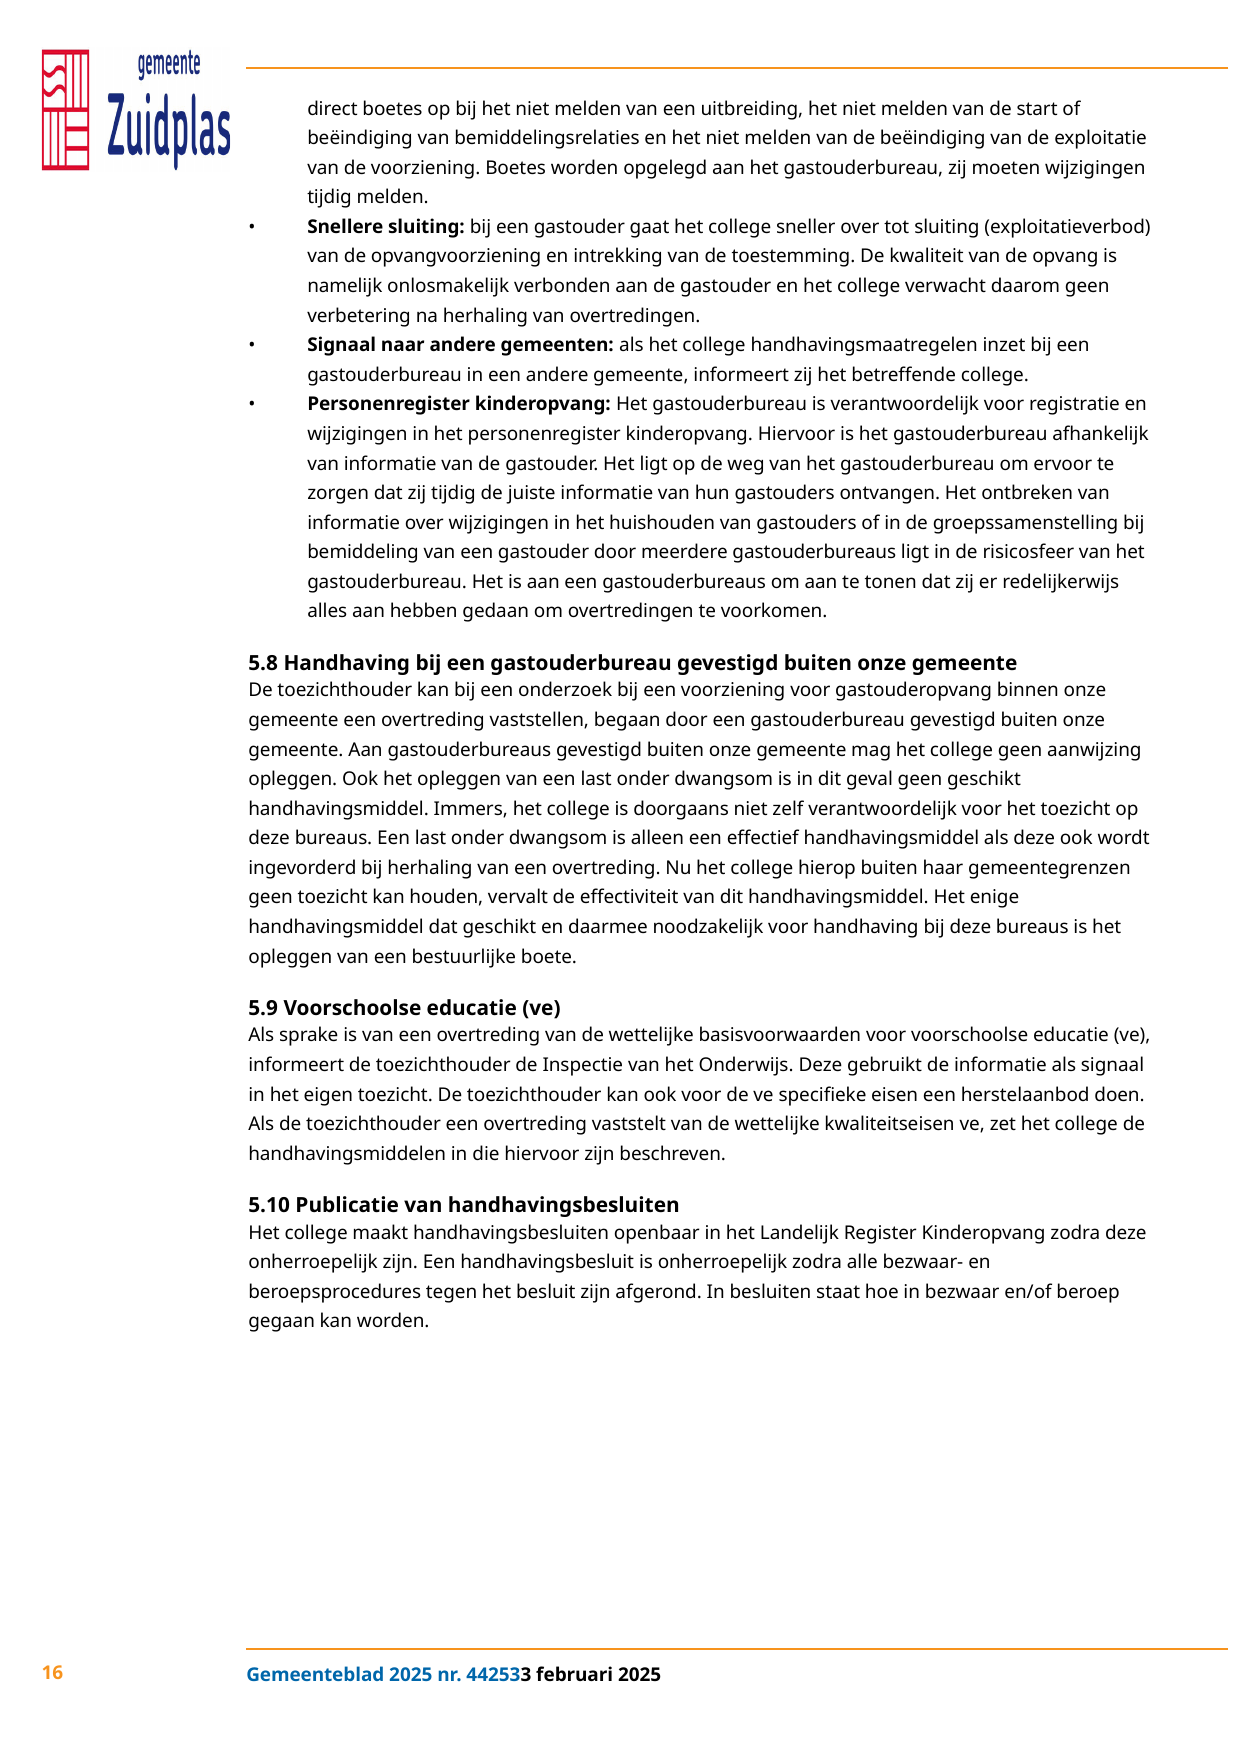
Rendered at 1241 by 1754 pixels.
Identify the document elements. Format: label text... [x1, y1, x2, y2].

list direct boetes op bij het niet melden van een uitbreiding, het niet melden van de start of beëindiging van bemiddelingsrelaties en het niet melden van de beëindiging van de exploitatie van de voorziening. Boetes worden opgelegd aan het gastouderbureau, zij moeten wijzigingen tijdig melden. [248, 95, 1152, 209]
picture [41, 47, 231, 172]
text 5.10 Publicatie van handhavingsbesluiten [248, 1190, 1152, 1219]
text Het college maakt handhavingsbesluiten openbaar in het Landelijk Register Kinderopvang zodra deze onherroepelijk zijn. Een handhavingsbesluit is onherroepelijk zodra alle bezwaar- en beroepsprocedures tegen het besluit zijn afgerond. In besluiten staat hoe in bezwaar en/of beroep gegaan kan worden. [248, 1219, 1152, 1333]
list Signaal naar andere gemeenten: als het college handhavingsmaatregelen inzet bij een gastouderbureau in een andere gemeente, informeert zij het betreffende college. [248, 331, 1152, 387]
list Snellere sluiting: bij een gastouder gaat het college sneller over tot sluiting (exploitatieverbod) van de opvangvoorziening en intrekking van de toestemming. De kwaliteit van de opvang is namelijk onlosmakelijk verbonden aan de gastouder en het college verwacht daarom geen verbetering na herhaling van overtredingen. [248, 213, 1152, 328]
text Als de toezichthouder een overtreding vaststelt van de wettelijke kwaliteitseisen ve, zet het college de handhavingsmiddelen in die hiervoor zijn beschreven. [248, 1110, 1152, 1166]
list Personenregister kinderopvang: Het gastouderbureau is verantwoordelijk voor registratie en wijzigingen in het personenregister kinderopvang. Hiervoor is het gastouderbureau afhankelijk van informatie van de gastouder. Het ligt op de weg van het gastouderbureau om ervoor te zorgen dat zij tijdig de juiste informatie van hun gastouders ontvangen. Het ontbreken van informatie over wijzigingen in het huishouden van gastouders of in de groepssamenstelling bij bemiddeling van een gastouder door meerdere gastouderbureaus ligt in de risicosfeer van het gastouderbureau. Het is aan een gastouderbureaus om aan te tonen dat zij er redelijkerwijs alles aan hebben gedaan om overtredingen te voorkomen. [248, 391, 1152, 623]
text 5.8 Handhaving bij een gastouderbureau gevestigd buiten onze gemeente [248, 648, 1152, 677]
text De toezichthouder kan bij een onderzoek bij een voorziening voor gastouderopvang binnen onze gemeente een overtreding vaststellen, begaan door een gastouderbureau gevestigd buiten onze gemeente. Aan gastouderbureaus gevestigd buiten onze gemeente mag het college geen aanwijzing opleggen. Ook het opleggen van een last onder dwangsom is in dit geval geen geschikt handhavingsmiddel. Immers, het college is doorgaans niet zelf verantwoordelijk voor het toezicht op deze bureaus. Een last onder dwangsom is alleen een effectief handhavingsmiddel als deze ook wordt ingevorderd bij herhaling van een overtreding. Nu het college hierop buiten haar gemeentegrenzen geen toezicht kan houden, vervalt de effectiviteit van dit handhavingsmiddel. Het enige handhavingsmiddel dat geschikt en daarmee noodzakelijk voor handhaving bij deze bureaus is het opleggen van een bestuurlijke boete. [248, 677, 1152, 968]
text 5.9 Voorschoolse educatie (ve) [248, 993, 1152, 1022]
text Als sprake is van een overtreding van de wettelijke basisvoorwaarden voor voorschoolse educatie (ve), informeert de toezichthouder de Inspectie van het Onderwijs. Deze gebruikt de informatie als signaal in het eigen toezicht. De toezichthouder kan ook voor de ve specifieke eisen een herstelaanbod doen. [248, 1022, 1152, 1107]
